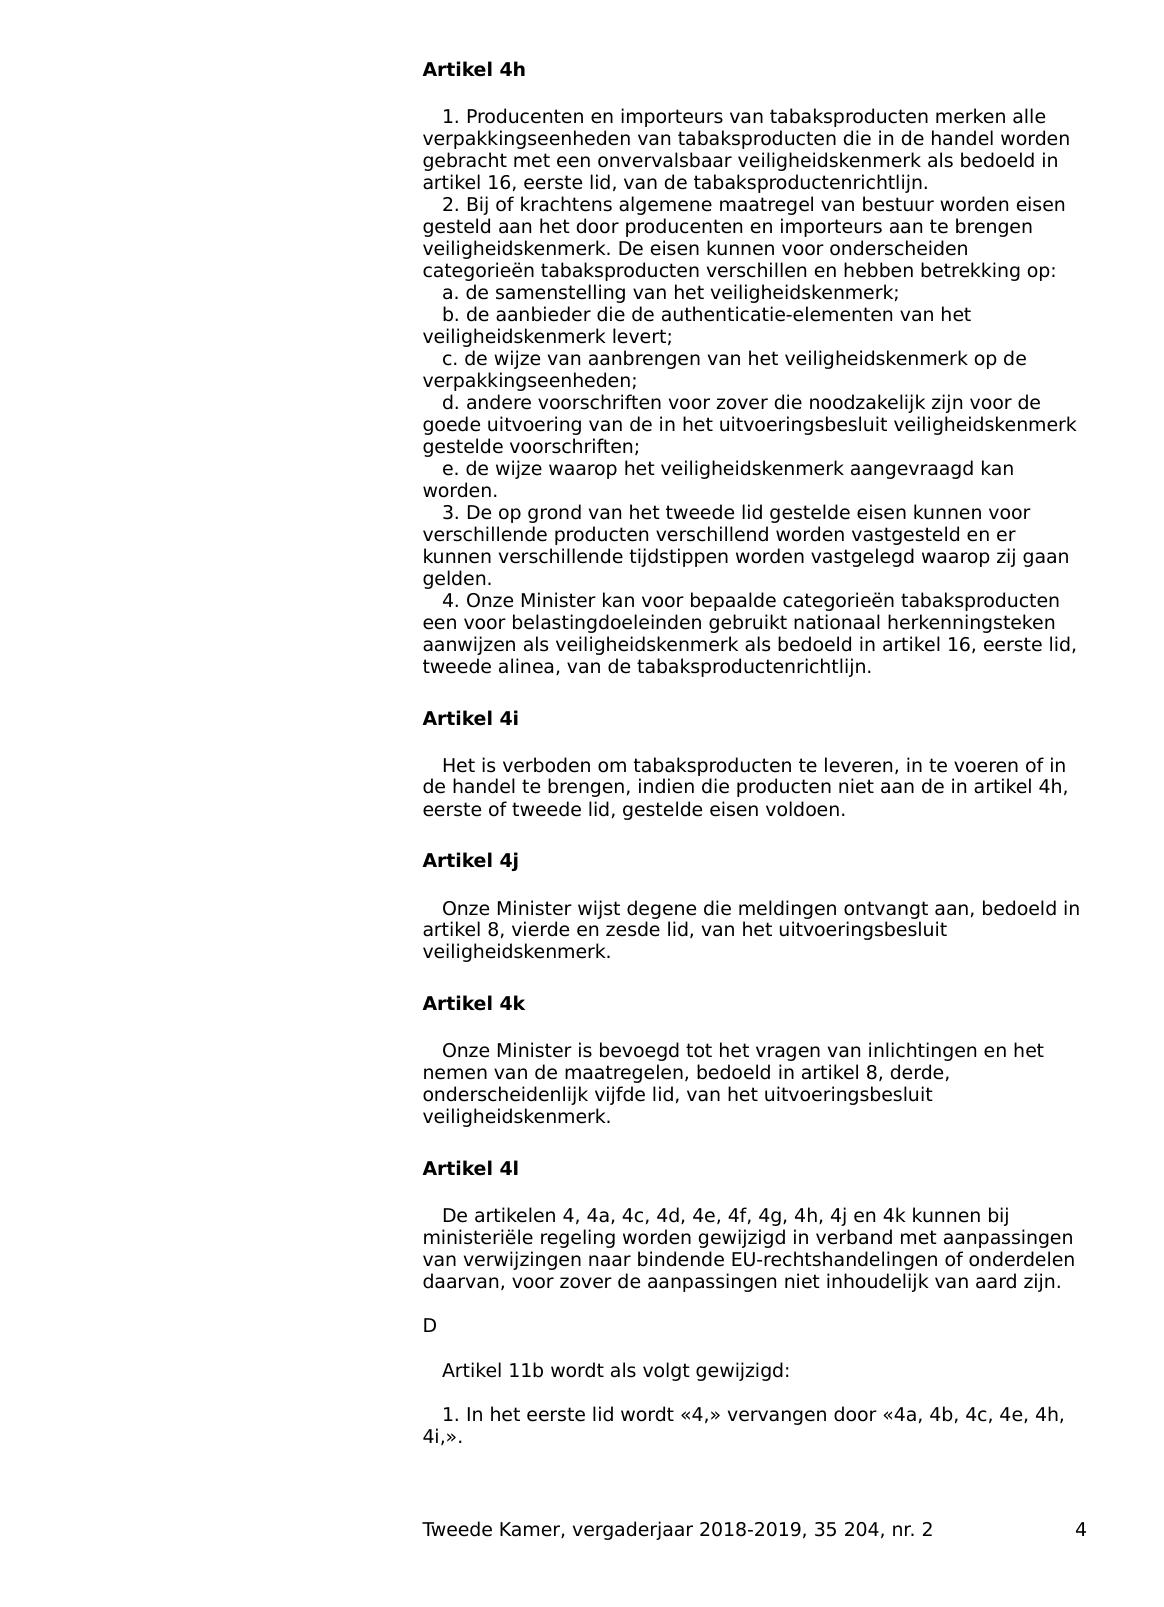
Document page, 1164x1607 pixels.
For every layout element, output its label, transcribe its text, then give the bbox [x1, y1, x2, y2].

subtitle Artikel 4l [422, 1158, 1087, 1180]
text e. de wijze waarop het veiligheidskenmerk aangevraagd kan worden. [422, 458, 1087, 502]
text 4. Onze Minister kan voor bepaalde categorieën tabaksproducten een voor belastingdoeleinden gebruikt nationaal herkenningsteken aanwijzen als veiligheidskenmerk als bedoeld in artikel 16, eerste lid, tweede alinea, van de tabaksproductenrichtlijn. [422, 589, 1087, 677]
text d. andere voorschriften voor zover die noodzakelijk zijn voor de goede uitvoering van de in het uitvoeringsbesluit veiligheidskenmerk gestelde voorschriften; [422, 392, 1087, 458]
subtitle Artikel 4i [422, 707, 1087, 729]
text b. de aanbieder die de authenticatie-elementen van het veiligheidskenmerk levert; [422, 304, 1087, 348]
text a. de samenstelling van het veiligheidskenmerk; [422, 282, 1087, 304]
text Onze Minister is bevoegd tot het vragen van inlichtingen en het nemen van de maatregelen, bedoeld in artikel 8, derde, onderscheidenlijk vijfde lid, van het uitvoeringsbesluit veiligheidskenmerk. [422, 1040, 1087, 1128]
subtitle Artikel 4j [422, 850, 1087, 872]
text Artikel 11b wordt als volgt gewijzigd: [422, 1359, 1087, 1381]
text 2. Bij of krachtens algemene maatregel van bestuur worden eisen gesteld aan het door producenten en importeurs aan te brengen veiligheidskenmerk. De eisen kunnen voor onderscheiden categorieën tabaksproducten verschillen en hebben betrekking op: [422, 194, 1087, 282]
text De artikelen 4, 4a, 4c, 4d, 4e, 4f, 4g, 4h, 4j en 4k kunnen bij ministeriële regeling worden gewijzigd in verband met aanpassingen van verwijzingen naar bindende EU-rechtshandelingen of onderdelen daarvan, voor zover de aanpassingen niet inhoudelijk van aard zijn. [422, 1205, 1087, 1293]
text D [422, 1315, 1087, 1337]
subtitle Artikel 4h [422, 59, 1087, 81]
subtitle Artikel 4k [422, 993, 1087, 1015]
text Het is verboden om tabaksproducten te leveren, in te voeren of in de handel te brengen, indien die producten niet aan de in artikel 4h, eerste of tweede lid, gestelde eisen voldoen. [422, 754, 1087, 820]
text 1. In het eerste lid wordt «4,» vervangen door «4a, 4b, 4c, 4e, 4h, 4i,». [422, 1404, 1087, 1448]
text 1. Producenten en importeurs van tabaksproducten merken alle verpakkingseenheden van tabaksproducten die in de handel worden gebracht met een onvervalsbaar veiligheidskenmerk als bedoeld in artikel 16, eerste lid, van de tabaksproductenrichtlijn. [422, 106, 1087, 194]
text c. de wijze van aanbrengen van het veiligheidskenmerk op de verpakkingseenheden; [422, 348, 1087, 392]
text Onze Minister wijst degene die meldingen ontvangt aan, bedoeld in artikel 8, vierde en zesde lid, van het uitvoeringsbesluit veiligheidskenmerk. [422, 897, 1087, 963]
text 3. De op grond van het tweede lid gestelde eisen kunnen voor verschillende producten verschillend worden vastgesteld en er kunnen verschillende tijdstippen worden vastgelegd waarop zij gaan gelden. [422, 502, 1087, 589]
